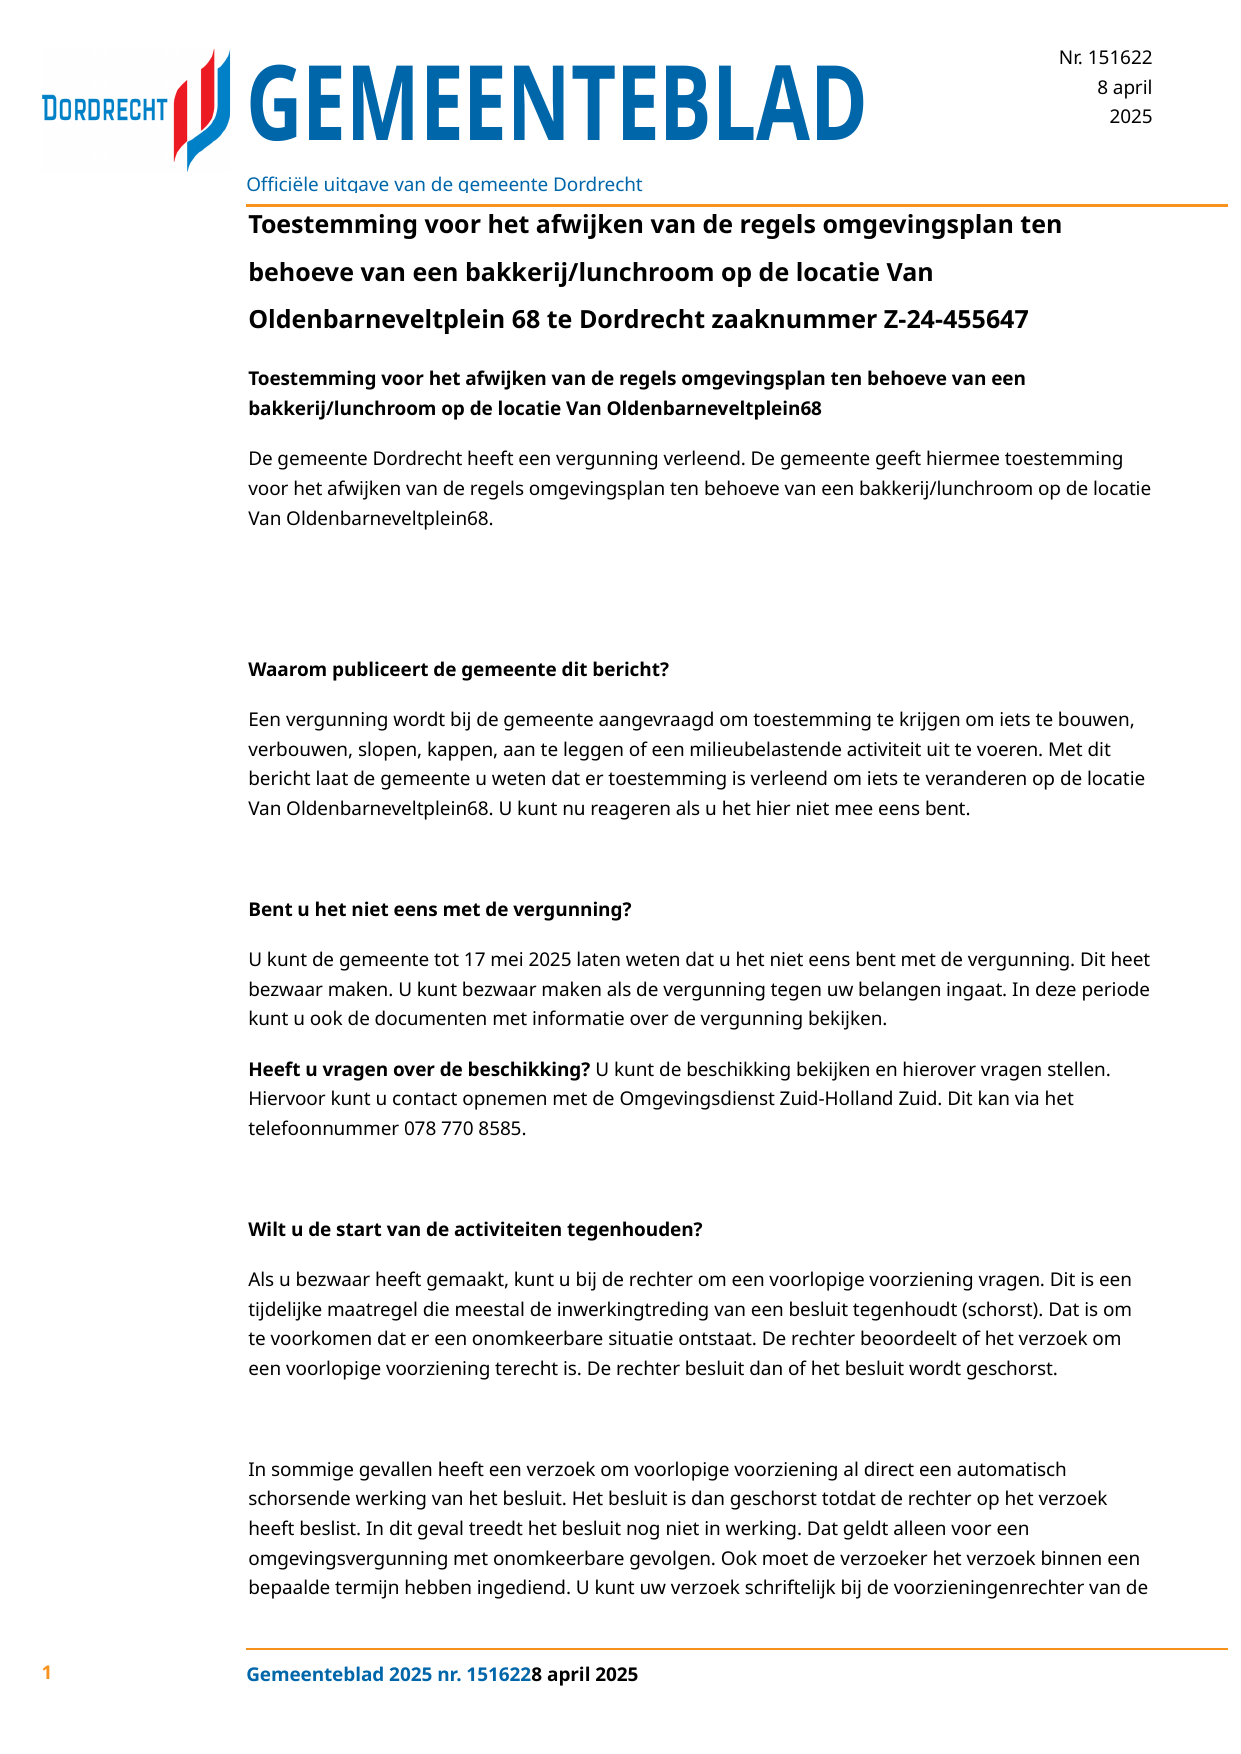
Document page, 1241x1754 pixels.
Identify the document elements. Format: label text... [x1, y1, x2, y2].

text Toestemming voor het afwijken van de regels omgevingsplan ten behoeve van een bakkerij/lunchroom op de locatie Van Oldenbarneveltplein68 [248, 366, 1152, 421]
text Een vergunning wordt bij de gemeente aangevraagd om toestemming te krijgen om iets te bouwen, verbouwen, slopen, kappen, aan te leggen of een milieubelastende activiteit uit te voeren. Met dit bericht laat de gemeente u weten dat er toestemming is verleend om iets te veranderen op de locatie Van Oldenbarneveltplein68. U kunt nu reageren als u het hier niet mee eens bent. [248, 706, 1152, 821]
text Wilt u de start van de activiteiten tegenhouden? [248, 1216, 1152, 1242]
text Waarom publiceert de gemeente dit bericht? [248, 656, 1152, 682]
text In sommige gevallen heeft een verzoek om voorlopige voorziening al direct een automatisch schorsende werking van het besluit. Het besluit is dan geschorst totdat de rechter op het verzoek heeft beslist. In dit geval treedt het besluit nog niet in werking. Dat geldt alleen voor een omgevingsvergunning met onomkeerbare gevolgen. Ook moet de verzoeker het verzoek binnen een bepaalde termijn hebben ingediend. U kunt uw verzoek schriftelijk bij de voorzieningenrechter van de [248, 1456, 1152, 1600]
picture [41, 47, 231, 172]
text Bent u het niet eens met de vergunning? [248, 896, 1152, 922]
text Als u bezwaar heeft gemaakt, kunt u bij de rechter om een voorlopige voorziening vragen. Dit is een tijdelijke maatregel die meestal de inwerkingtreding van een besluit tegenhoudt (schorst). Dat is om te voorkomen dat er een onomkeerbare situatie ontstaat. De rechter beoordeelt of het verzoek om een voorlopige voorziening terecht is. De rechter besluit dan of het besluit wordt geschorst. [248, 1266, 1152, 1381]
text U kunt de gemeente tot 17 mei 2025 laten weten dat u het niet eens bent met de vergunning. Dit heet bezwaar maken. U kunt bezwaar maken als de vergunning tegen uw belangen ingaat. In deze periode kunt u ook de documenten met informatie over de vergunning bekijken. [248, 946, 1152, 1031]
text De gemeente Dordrecht heeft een vergunning verleend. De gemeente geeft hiermee toestemming voor het afwijken van de regels omgevingsplan ten behoeve van een bakkerij/lunchroom op de locatie Van Oldenbarneveltplein68. [248, 446, 1152, 530]
text Toestemming voor het afwijken van de regels omgevingsplan ten behoeve van een bakkerij/lunchroom op de locatie Van Oldenbarneveltplein 68 te Dordrecht zaaknummer Z-24-455647 [248, 207, 1152, 336]
text Heeft u vragen over de beschikking? U kunt de beschikking bekijken en hierover vragen stellen. Hiervoor kunt u contact opnemen met de Omgevingsdienst Zuid-Holland Zuid. Dit kan via het telefoonnummer 078 770 8585. [248, 1056, 1152, 1141]
